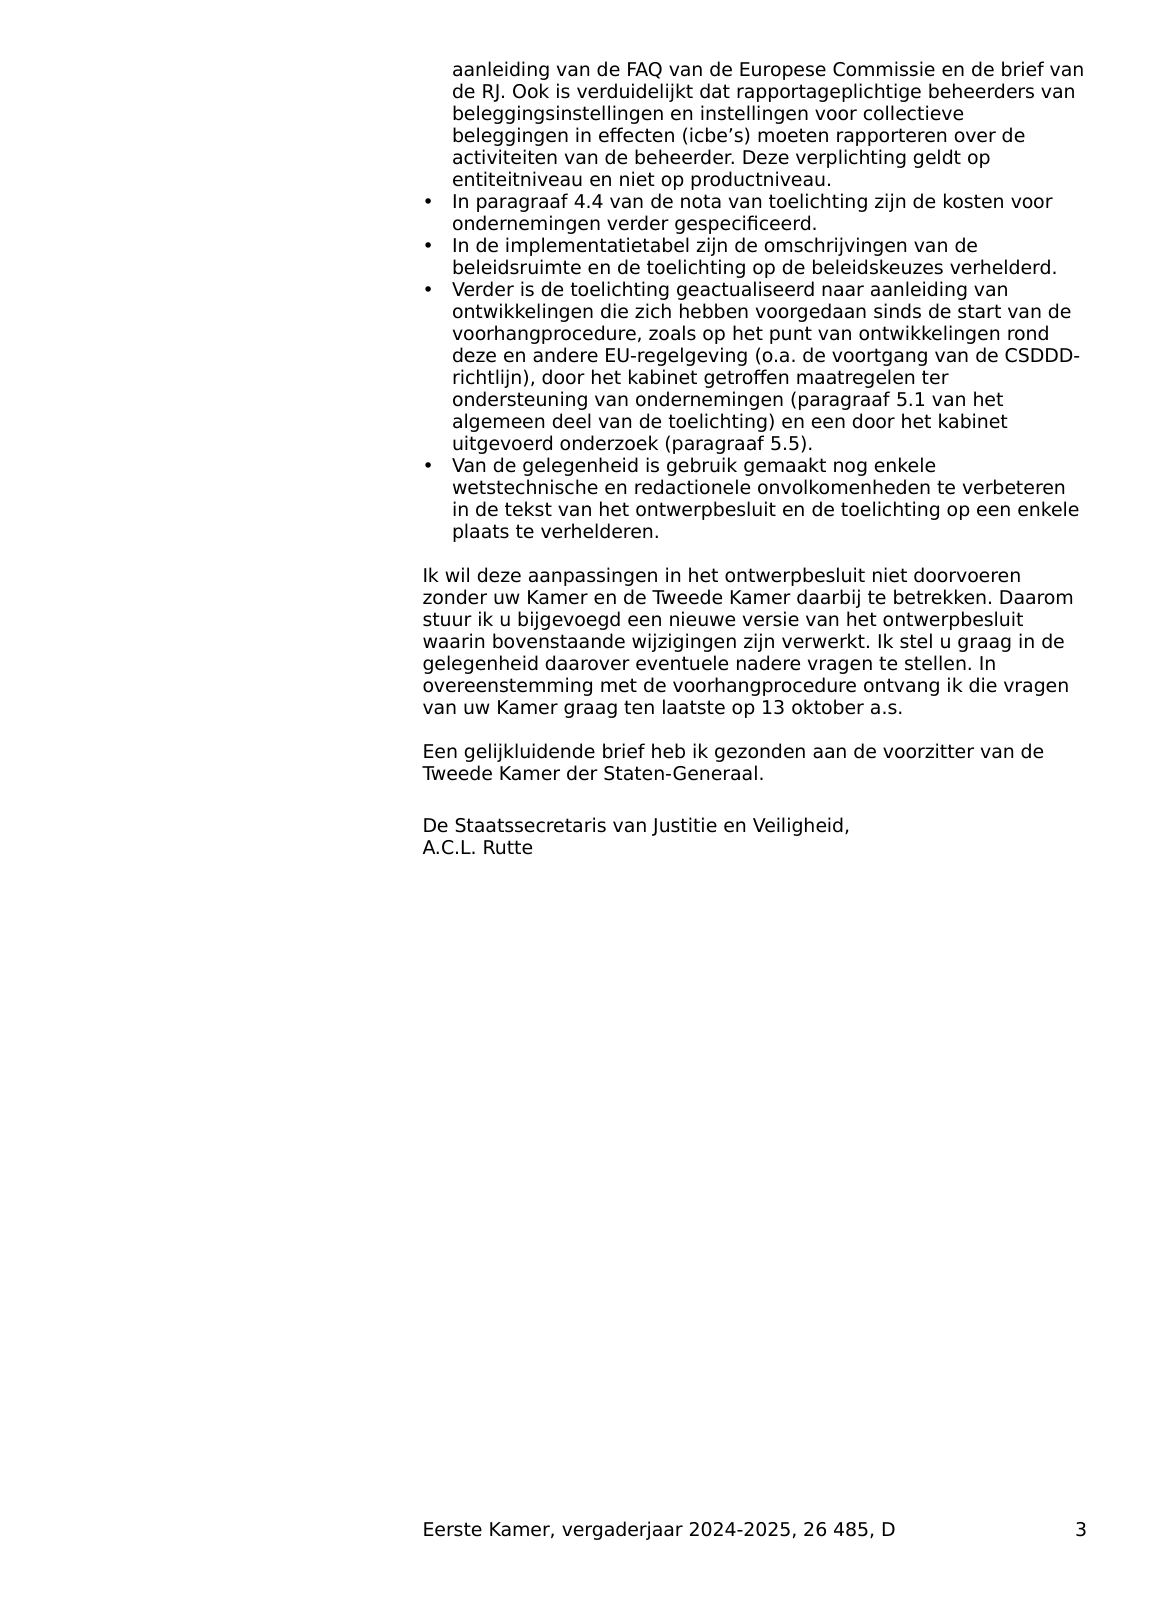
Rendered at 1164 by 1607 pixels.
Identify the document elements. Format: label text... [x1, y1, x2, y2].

text aanleiding van de FAQ van de Europese Commissie en de brief van de RJ. Ook is verduidelijkt dat rapportageplichtige beheerders van beleggingsinstellingen en instellingen voor collectieve beleggingen in effecten (icbe’s) moeten rapporteren over de activiteiten van de beheerder. Deze verplichting geldt op entiteitniveau en niet op productniveau. [422, 59, 1087, 191]
text • Verder is de toelichting geactualiseerd naar aanleiding van ontwikkelingen die zich hebben voorgedaan sinds de start van de voorhangprocedure, zoals op het punt van ontwikkelingen rond deze en andere EU-regelgeving (o.a. de voortgang van de CSDDD-richtlijn), door het kabinet getroffen maatregelen ter ondersteuning van ondernemingen (paragraaf 5.1 van het algemeen deel van de toelichting) en een door het kabinet uitgevoerd onderzoek (paragraaf 5.5). [422, 279, 1087, 455]
text De Staatssecretaris van Justitie en Veiligheid, A.C.L. Rutte [422, 815, 1087, 859]
text Ik wil deze aanpassingen in het ontwerpbesluit niet doorvoeren zonder uw Kamer en de Tweede Kamer daarbij te betrekken. Daarom stuur ik u bijgevoegd een nieuwe versie van het ontwerpbesluit waarin bovenstaande wijzigingen zijn verwerkt. Ik stel u graag in de gelegenheid daarover eventuele nadere vragen te stellen. In overeenstemming met de voorhangprocedure ontvang ik die vragen van uw Kamer graag ten laatste op 13 oktober a.s. [422, 565, 1087, 719]
text Een gelijkluidende brief heb ik gezonden aan de voorzitter van de Tweede Kamer der Staten-Generaal. [422, 741, 1087, 785]
text • In paragraaf 4.4 van de nota van toelichting zijn de kosten voor ondernemingen verder gespecificeerd. [422, 191, 1087, 235]
text • Van de gelegenheid is gebruik gemaakt nog enkele wetstechnische en redactionele onvolkomenheden te verbeteren in de tekst van het ontwerpbesluit en de toelichting op een enkele plaats te verhelderen. [422, 455, 1087, 543]
text • In de implementatietabel zijn de omschrijvingen van de beleidsruimte en de toelichting op de beleidskeuzes verhelderd. [422, 235, 1087, 279]
